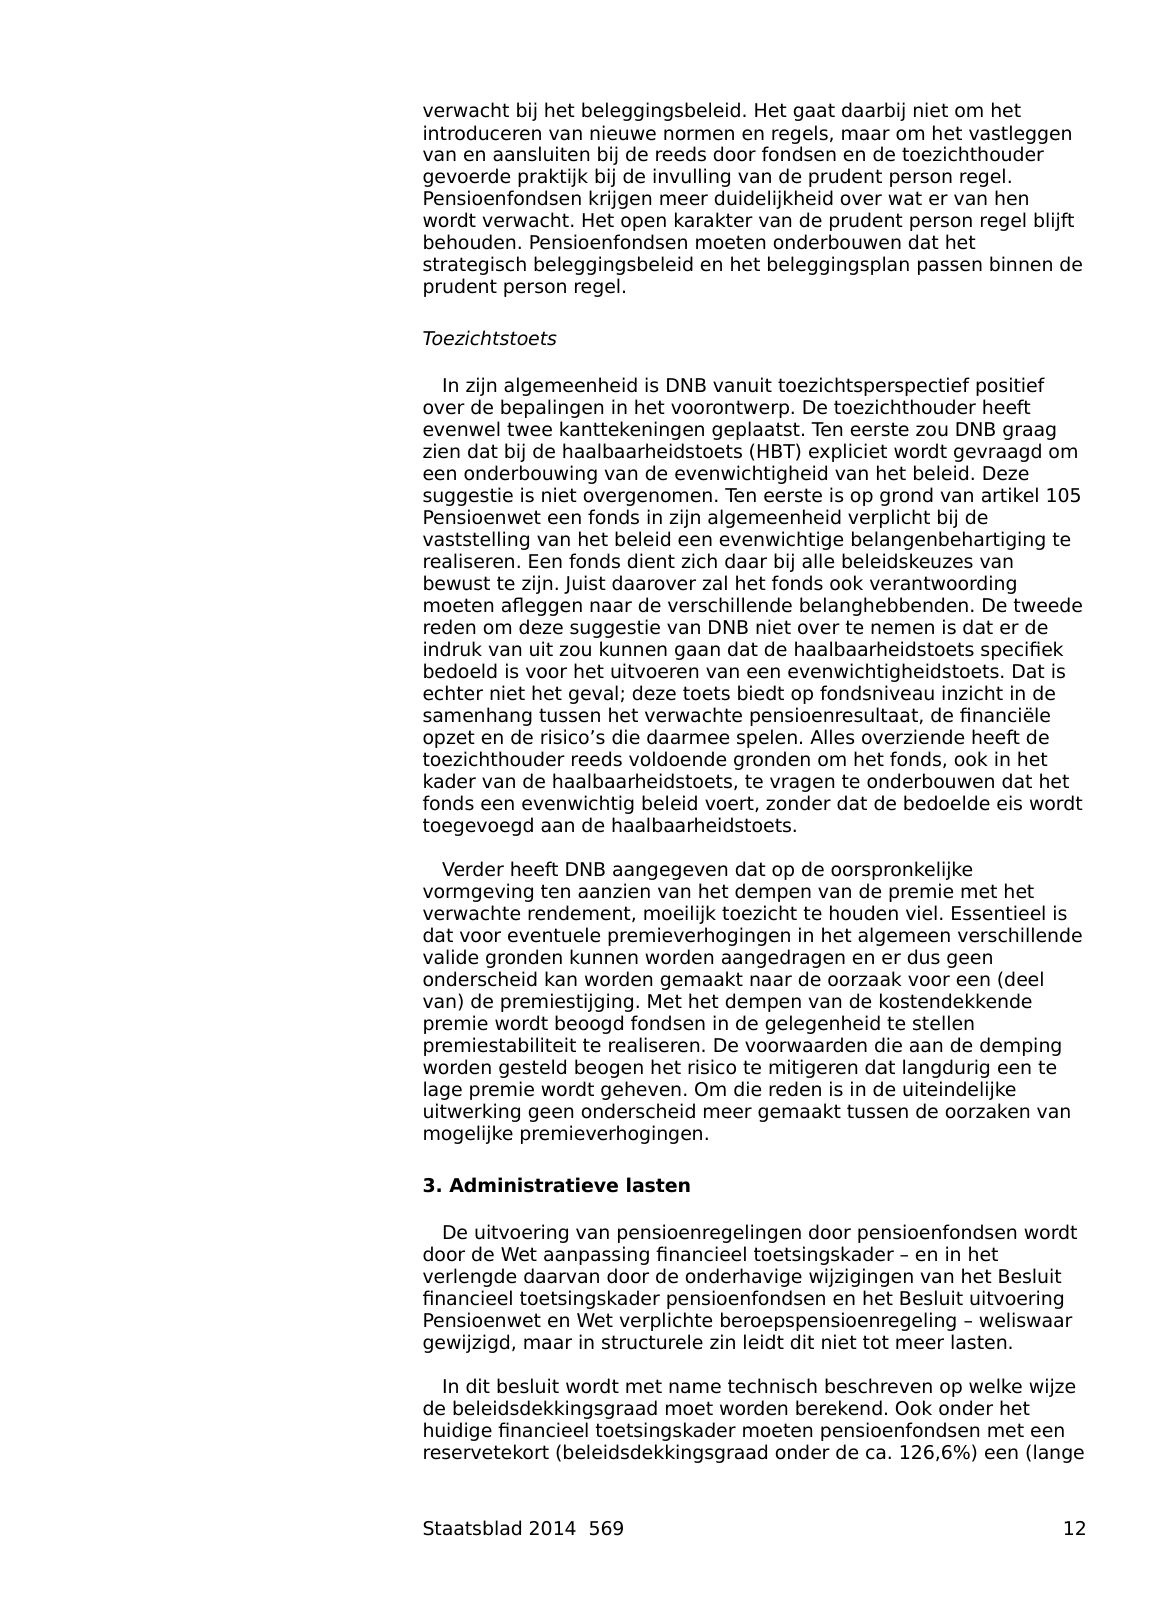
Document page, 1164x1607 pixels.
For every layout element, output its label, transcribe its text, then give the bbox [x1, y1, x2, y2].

text verwacht bij het beleggingsbeleid. Het gaat daarbij niet om het introduceren van nieuwe normen en regels, maar om het vastleggen van en aansluiten bij de reeds door fondsen en de toezichthouder gevoerde praktijk bij de invulling van de prudent person regel. Pensioenfondsen krijgen meer duidelijkheid over wat er van hen wordt verwacht. Het open karakter van de prudent person regel blijft behouden. Pensioenfondsen moeten onderbouwen dat het strategisch beleggingsbeleid en het beleggingsplan passen binnen de prudent person regel. [422, 100, 1087, 298]
text De uitvoering van pensioenregelingen door pensioenfondsen wordt door de Wet aanpassing financieel toetsingskader – en in het verlengde daarvan door de onderhavige wijzigingen van het Besluit financieel toetsingskader pensioenfondsen en het Besluit uitvoering Pensioenwet en Wet verplichte beroepspensioenregeling – weliswaar gewijzigd, maar in structurele zin leidt dit niet tot meer lasten. [422, 1222, 1087, 1353]
text In zijn algemeenheid is DNB vanuit toezichtsperspectief positief over de bepalingen in het voorontwerp. De toezichthouder heeft evenwel twee kanttekeningen geplaatst. Ten eerste zou DNB graag zien dat bij de haalbaarheidstoets (HBT) expliciet wordt gevraagd om een onderbouwing van de evenwichtigheid van het beleid. Deze suggestie is niet overgenomen. Ten eerste is op grond van artikel 105 Pensioenwet een fonds in zijn algemeenheid verplicht bij de vaststelling van het beleid een evenwichtige belangenbehartiging te realiseren. Een fonds dient zich daar bij alle beleidskeuzes van bewust te zijn. Juist daarover zal het fonds ook verantwoording moeten afleggen naar de verschillende belanghebbenden. De tweede reden om deze suggestie van DNB niet over te nemen is dat er de indruk van uit zou kunnen gaan dat de haalbaarheidstoets specifiek bedoeld is voor het uitvoeren van een evenwichtigheidstoets. Dat is echter niet het geval; deze toets biedt op fondsniveau inzicht in de samenhang tussen het verwachte pensioenresultaat, de financiële opzet en de risico’s die daarmee spelen. Alles overziende heeft de toezichthouder reeds voldoende gronden om het fonds, ook in het kader van de haalbaarheidstoets, te vragen te onderbouwen dat het fonds een evenwichtig beleid voert, zonder dat de bedoelde eis wordt toegevoegd aan de haalbaarheidstoets. [422, 375, 1087, 837]
text In dit besluit wordt met name technisch beschreven op welke wijze de beleidsdekkingsgraad moet worden berekend. Ook onder het huidige financieel toetsingskader moeten pensioenfondsen met een reservetekort (beleidsdekkingsgraad onder de ca. 126,6%) een (lange [422, 1376, 1087, 1464]
text Verder heeft DNB aangegeven dat op de oorspronkelijke vormgeving ten aanzien van het dempen van de premie met het verwachte rendement, moeilijk toezicht te houden viel. Essentieel is dat voor eventuele premieverhogingen in het algemeen verschillende valide gronden kunnen worden aangedragen en er dus geen onderscheid kan worden gemaakt naar de oorzaak voor een (deel van) de premiestijging. Met het dempen van de kostendekkende premie wordt beoogd fondsen in de gelegenheid te stellen premiestabiliteit te realiseren. De voorwaarden die aan de demping worden gesteld beogen het risico te mitigeren dat langdurig een te lage premie wordt geheven. Om die reden is in de uiteindelijke uitwerking geen onderscheid meer gemaakt tussen de oorzaken van mogelijke premieverhogingen. [422, 859, 1087, 1145]
subtitle Toezichtstoets [422, 328, 1087, 350]
subtitle 3. Administratieve lasten [422, 1175, 1087, 1197]
